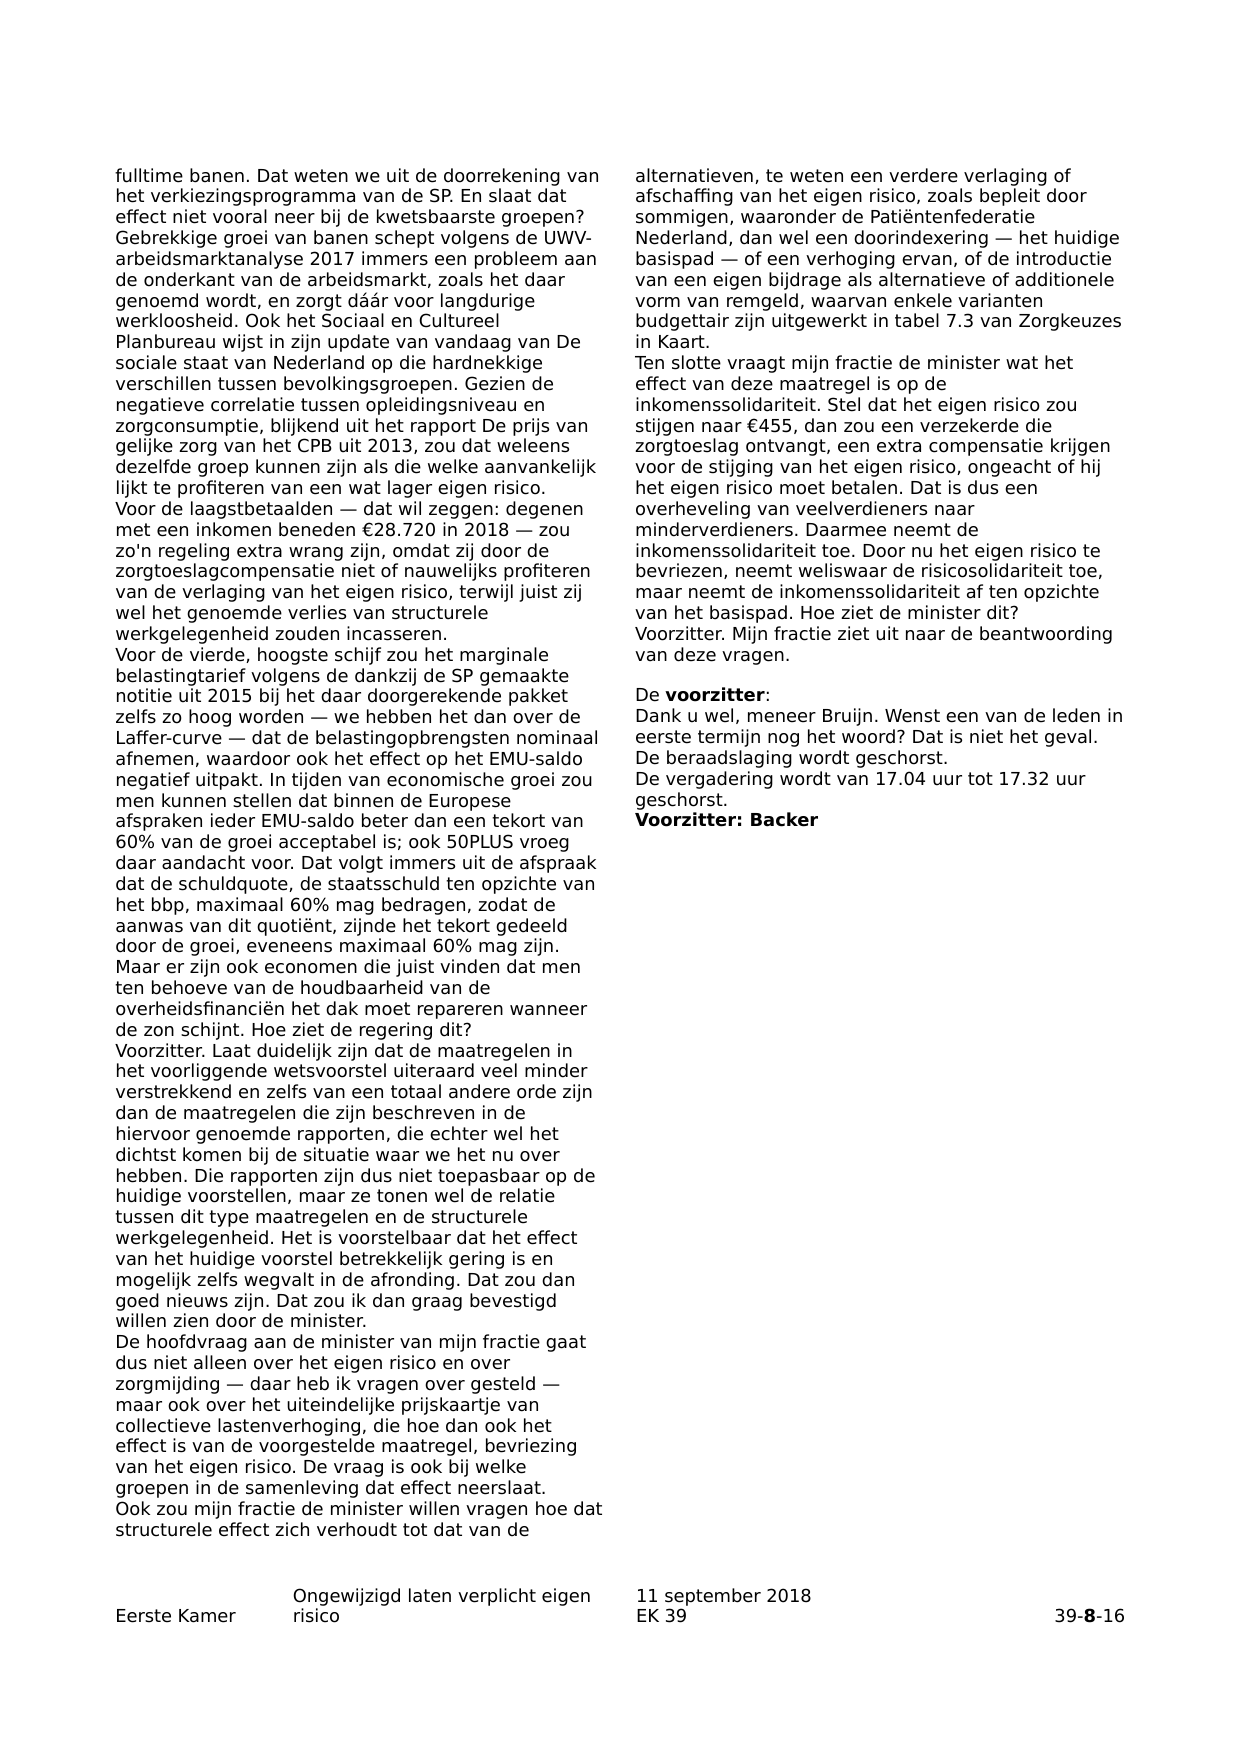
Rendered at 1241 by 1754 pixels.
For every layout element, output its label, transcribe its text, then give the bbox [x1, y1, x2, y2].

text Voorzitter: Backer [635, 810, 1125, 831]
text Voor de laagstbetaalden — dat wil zeggen: degenen met een inkomen beneden €28.720 in 2018 — zou zo'n regeling extra wrang zijn, omdat zij door de zorgtoeslagcompensatie niet of nauwelijks profiteren van de verlaging van het eigen risico, terwijl juist zij wel het genoemde verlies van structurele werkgelegenheid zouden incasseren. [115, 499, 605, 644]
text De voorzitter: [635, 685, 1125, 706]
text Voor de vierde, hoogste schijf zou het marginale belastingtarief volgens de dankzij de SP gemaakte notitie uit 2015 bij het daar doorgerekende pakket zelfs zo hoog worden — we hebben het dan over de Laffer-curve — dat de belastingopbrengsten nominaal afnemen, waardoor ook het effect op het EMU-saldo negatief uitpakt. In tijden van economische groei zou men kunnen stellen dat binnen de Europese afspraken ieder EMU-saldo beter dan een tekort van 60% van de groei acceptabel is; ook 50PLUS vroeg daar aandacht voor. Dat volgt immers uit de afspraak dat de schuldquote, de staatsschuld ten opzichte van het bbp, maximaal 60% mag bedragen, zodat de aanwas van dit quotiënt, zijnde het tekort gedeeld door de groei, eveneens maximaal 60% mag zijn. Maar er zijn ook economen die juist vinden dat men ten behoeve van de houdbaarheid van de overheidsfinanciën het dak moet repareren wanneer de zon schijnt. Hoe ziet de regering dit? [115, 644, 605, 1040]
text De vergadering wordt van 17.04 uur tot 17.32 uur geschorst. [635, 768, 1125, 810]
text De hoofdvraag aan de minister van mijn fractie gaat dus niet alleen over het eigen risico en over zorgmijding — daar heb ik vragen over gesteld — maar ook over het uiteindelijke prijskaartje van collectieve lastenverhoging, die hoe dan ook het effect is van de voorgestelde maatregel, bevriezing van het eigen risico. De vraag is ook bij welke groepen in de samenleving dat effect neerslaat. [115, 1332, 605, 1499]
text Ten slotte vraagt mijn fractie de minister wat het effect van deze maatregel is op de inkomenssolidariteit. Stel dat het eigen risico zou stijgen naar €455, dan zou een verzekerde die zorgtoeslag ontvangt, een extra compensatie krijgen voor de stijging van het eigen risico, ongeacht of hij het eigen risico moet betalen. Dat is dus een overheveling van veelverdieners naar minderverdieners. Daarmee neemt de inkomenssolidariteit toe. Door nu het eigen risico te bevriezen, neemt weliswaar de risicosolidariteit toe, maar neemt de inkomenssolidariteit af ten opzichte van het basispad. Hoe ziet de minister dit? [635, 353, 1125, 624]
text Dank u wel, meneer Bruijn. Wenst een van de leden in eerste termijn nog het woord? Dat is niet het geval. [635, 706, 1125, 748]
text alternatieven, te weten een verdere verlaging of afschaffing van het eigen risico, zoals bepleit door sommigen, waaronder de Patiëntenfederatie Nederland, dan wel een doorindexering — het huidige basispad — of een verhoging ervan, of de introductie van een eigen bijdrage als alternatieve of additionele vorm van remgeld, waarvan enkele varianten budgettair zijn uitgewerkt in tabel 7.3 van Zorgkeuzes in Kaart. [635, 165, 1125, 353]
text Ook zou mijn fractie de minister willen vragen hoe dat structurele effect zich verhoudt tot dat van de [115, 1499, 605, 1540]
text fulltime banen. Dat weten we uit de doorrekening van het verkiezingsprogramma van de SP. En slaat dat effect niet vooral neer bij de kwetsbaarste groepen? Gebrekkige groei van banen schept volgens de UWV-arbeidsmarktanalyse 2017 immers een probleem aan de onderkant van de arbeidsmarkt, zoals het daar genoemd wordt, en zorgt dáár voor langdurige werkloosheid. Ook het Sociaal en Cultureel Planbureau wijst in zijn update van vandaag van De sociale staat van Nederland op die hardnekkige verschillen tussen bevolkingsgroepen. Gezien de negatieve correlatie tussen opleidingsniveau en zorgconsumptie, blijkend uit het rapport De prijs van gelijke zorg van het CPB uit 2013, zou dat weleens dezelfde groep kunnen zijn als die welke aanvankelijk lijkt te profiteren van een wat lager eigen risico. [115, 165, 605, 499]
text Voorzitter. Laat duidelijk zijn dat de maatregelen in het voorliggende wetsvoorstel uiteraard veel minder verstrekkend en zelfs van een totaal andere orde zijn dan de maatregelen die zijn beschreven in de hiervoor genoemde rapporten, die echter wel het dichtst komen bij de situatie waar we het nu over hebben. Die rapporten zijn dus niet toepasbaar op de huidige voorstellen, maar ze tonen wel de relatie tussen dit type maatregelen en de structurele werkgelegenheid. Het is voorstelbaar dat het effect van het huidige voorstel betrekkelijk gering is en mogelijk zelfs wegvalt in de afronding. Dat zou dan goed nieuws zijn. Dat zou ik dan graag bevestigd willen zien door de minister. [115, 1040, 605, 1332]
text De beraadslaging wordt geschorst. [635, 748, 1125, 768]
text Voorzitter. Mijn fractie ziet uit naar de beantwoording van deze vragen. [635, 624, 1125, 665]
